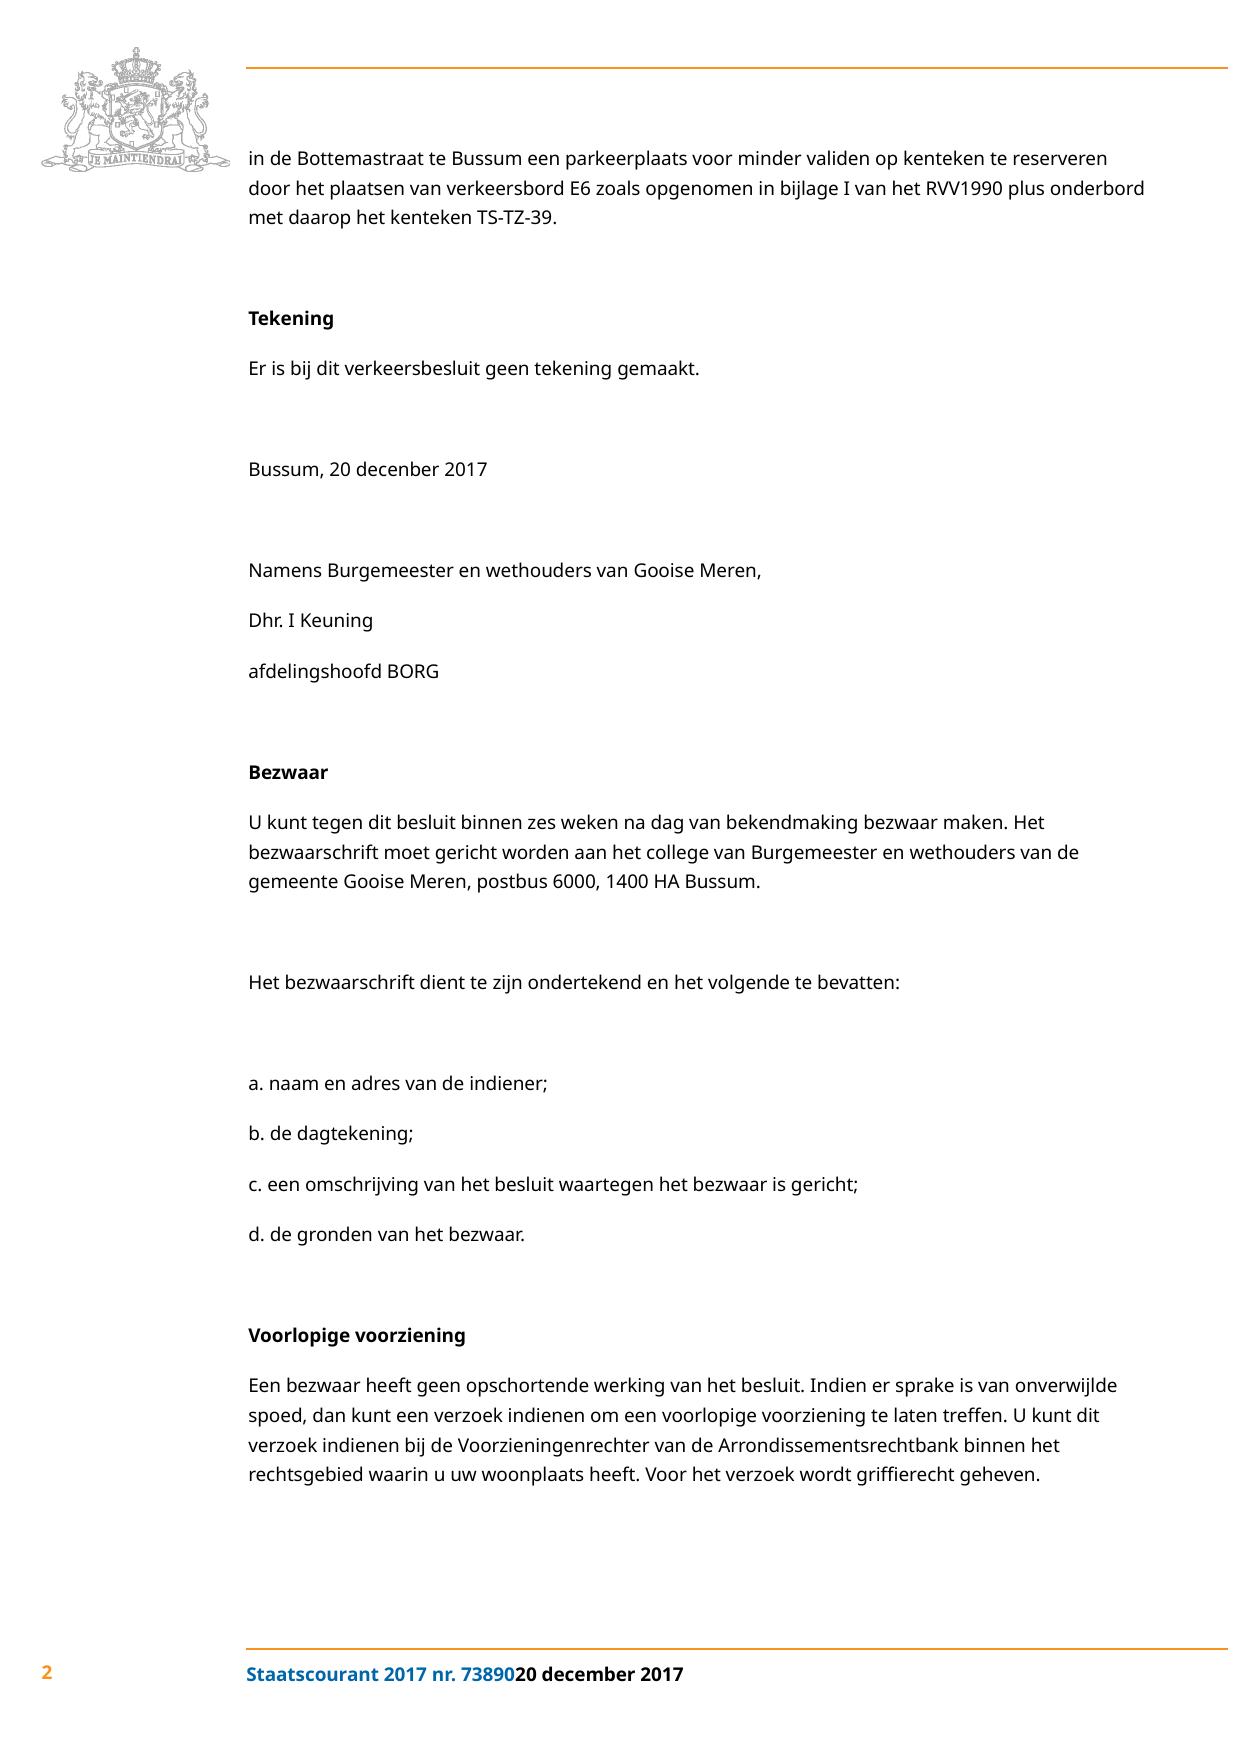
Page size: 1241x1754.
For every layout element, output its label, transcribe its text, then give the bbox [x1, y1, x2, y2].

text c. een omschrijving van het besluit waartegen het bezwaar is gericht; [248, 1171, 1152, 1197]
text in de Bottemastraat te Bussum een parkeerplaats voor minder validen op kenteken te reserveren door het plaatsen van verkeersbord E6 zoals opgenomen in bijlage I van het RVV1990 plus onderbord met daarop het kenteken TS-TZ-39. [248, 145, 1152, 230]
picture [41, 47, 231, 172]
text U kunt tegen dit besluit binnen zes weken na dag van bekendmaking bezwaar maken. Het bezwaarschrift moet gericht worden aan het college van Burgemeester en wethouders van de gemeente Gooise Meren, postbus 6000, 1400 HA Bussum. [248, 809, 1152, 894]
text Het bezwaarschrift dient te zijn ondertekend en het volgende te bevatten: [248, 969, 1152, 995]
text Namens Burgemeester en wethouders van Gooise Meren, [248, 557, 1152, 583]
text Bussum, 20 decenber 2017 [248, 456, 1152, 482]
text Dhr. I Keuning [248, 608, 1152, 633]
text d. de gronden van het bezwaar. [248, 1221, 1152, 1247]
text Tekening [248, 305, 1152, 331]
text Een bezwaar heeft geen opschortende werking van het besluit. Indien er sprake is van onverwijlde spoed, dan kunt een verzoek indienen om een voorlopige voorziening te laten treffen. U kunt dit verzoek indienen bij de Voorzieningenrechter van de Arrondissementsrechtbank binnen het rechtsgebied waarin u uw woonplaats heeft. Voor het verzoek wordt griffierecht geheven. [248, 1373, 1152, 1487]
text a. naam en adres van de indiener; [248, 1070, 1152, 1096]
text Er is bij dit verkeersbesluit geen tekening gemaakt. [248, 356, 1152, 381]
text Bezwaar [248, 759, 1152, 785]
text b. de dagtekening; [248, 1121, 1152, 1146]
text Voorlopige voorziening [248, 1322, 1152, 1348]
text afdelingshoofd BORG [248, 658, 1152, 684]
